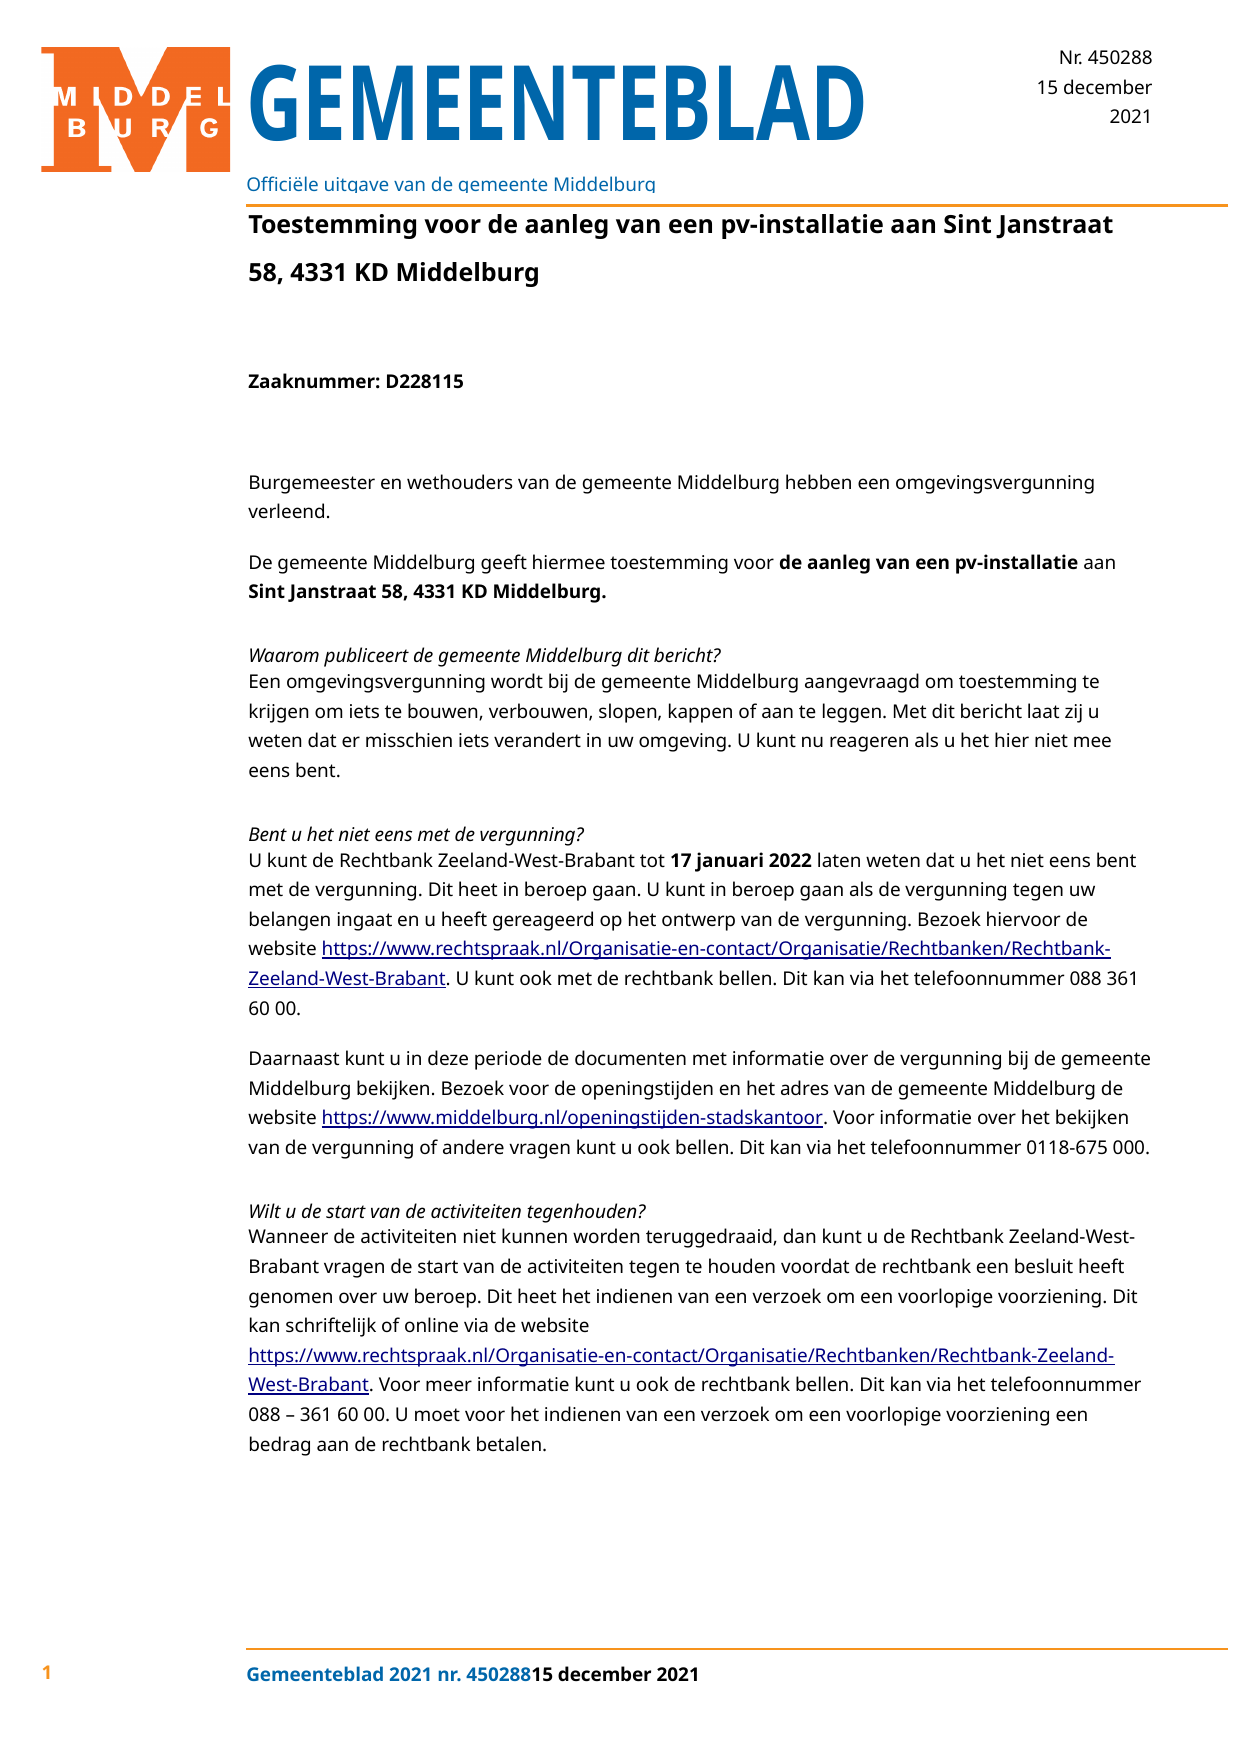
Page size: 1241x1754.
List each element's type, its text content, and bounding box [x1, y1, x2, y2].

picture [41, 47, 231, 172]
text Daarnaast kunt u in deze periode de documenten met informatie over de vergunning bij de gemeente Middelburg bekijken. Bezoek voor de openingstijden en het adres van de gemeente Middelburg de website https://www.middelburg.nl/openingstijden-stadskantoor. Voor informatie over het bekijken van de vergunning of andere vragen kunt u ook bellen. Dit kan via het telefoonnummer 0118-675 000. [248, 1045, 1152, 1160]
text Een omgevingsvergunning wordt bij de gemeente Middelburg aangevraagd om toestemming te krijgen om iets te bouwen, verbouwen, slopen, kappen of aan te leggen. Met dit bericht laat zij u weten dat er misschien iets verandert in uw omgeving. U kunt nu reageren als u het hier niet mee eens bent. [248, 668, 1152, 783]
text Bent u het niet eens met de vergunning? [248, 821, 1152, 847]
text U kunt de Rechtbank Zeeland-West-Brabant tot 17 januari 2022 laten weten dat u het niet eens bent met de vergunning. Dit heet in beroep gaan. U kunt in beroep gaan als de vergunning tegen uw belangen ingaat en u heeft gereageerd op het ontwerp van de vergunning. Bezoek hiervoor de website https://www.rechtspraak.nl/Organisatie-en-contact/Organisatie/Rechtbanken/Rechtbank-Zeeland-West-Brabant. U kunt ook met de rechtbank bellen. Dit kan via het telefoonnummer 088 361 60 00. [248, 847, 1152, 1021]
text Wilt u de start van de activiteiten tegenhouden? [248, 1198, 1152, 1224]
text Toestemming voor de aanleg van een pv-installatie aan Sint Janstraat 58, 4331 KD Middelburg [248, 207, 1152, 288]
text Zaaknummer: D228115 [248, 368, 1152, 394]
text Burgemeester en wethouders van de gemeente Middelburg hebben een omgevingsvergunning verleend. [248, 469, 1152, 524]
text De gemeente Middelburg geeft hiermee toestemming voor de aanleg van een pv-installatie aan Sint Janstraat 58, 4331 KD Middelburg. [248, 549, 1152, 604]
text Waarom publiceert de gemeente Middelburg dit bericht? [248, 643, 1152, 668]
text Wanneer de activiteiten niet kunnen worden teruggedraaid, dan kunt u de Rechtbank Zeeland-West-Brabant vragen de start van de activiteiten tegen te houden voordat de rechtbank een besluit heeft genomen over uw beroep. Dit heet het indienen van een verzoek om een voorlopige voorziening. Dit kan schriftelijk of online via de website https://www.rechtspraak.nl/Organisatie-en-contact/Organisatie/Rechtbanken/Rechtbank-Zeeland-West-Brabant. Voor meer informatie kunt u ook de rechtbank bellen. Dit kan via het telefoonnummer 088 – 361 60 00. U moet voor het indienen van een verzoek om een voorlopige voorziening een bedrag aan de rechtbank betalen. [248, 1224, 1152, 1456]
